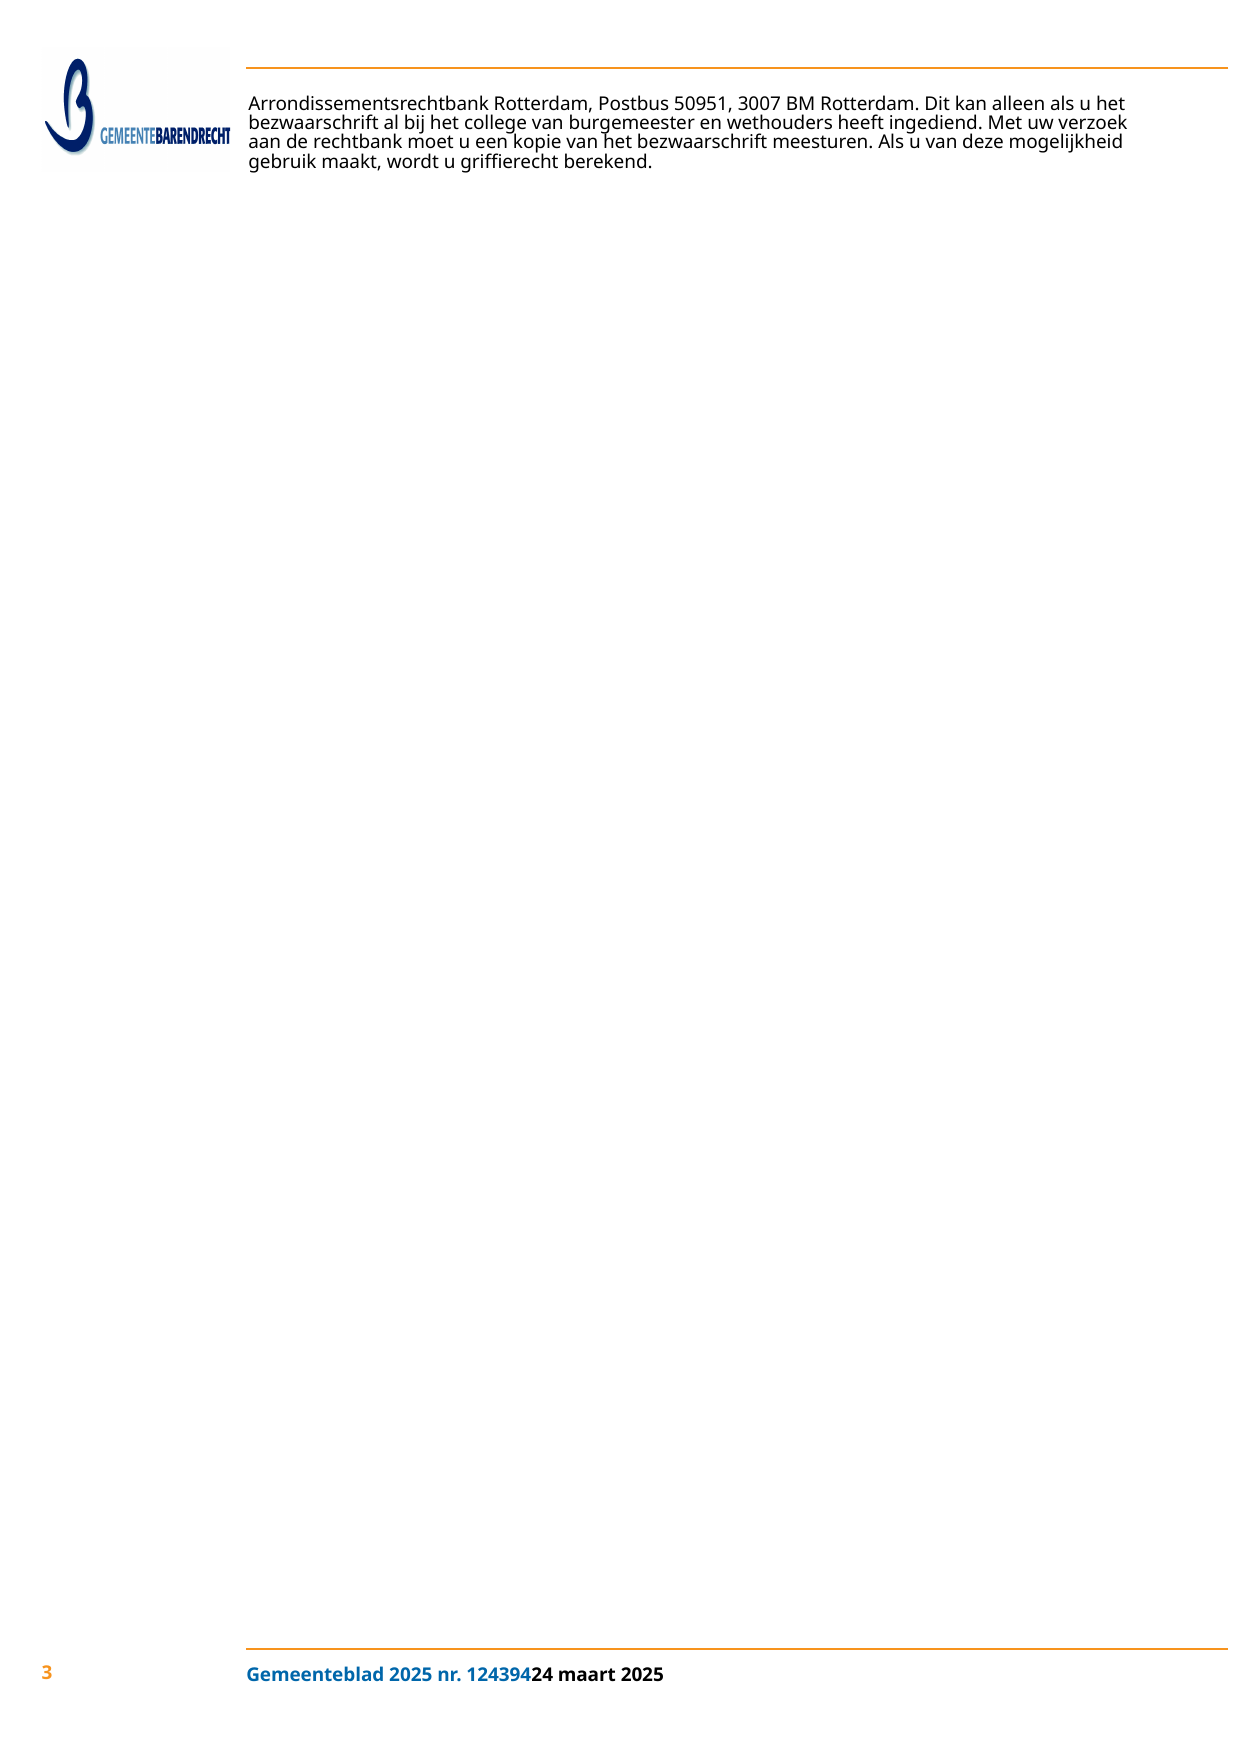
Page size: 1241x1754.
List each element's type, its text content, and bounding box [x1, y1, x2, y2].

picture [41, 47, 231, 172]
text Arrondissementsrechtbank Rotterdam, Postbus 50951, 3007 BM Rotterdam. Dit kan alleen als u het bezwaarschrift al bij het college van burgemeester en wethouders heeft ingediend. Met uw verzoek aan de rechtbank moet u een kopie van het bezwaarschrift meesturen. Als u van deze mogelijkheid gebruik maakt, wordt u griffierecht berekend. [248, 95, 1152, 172]
